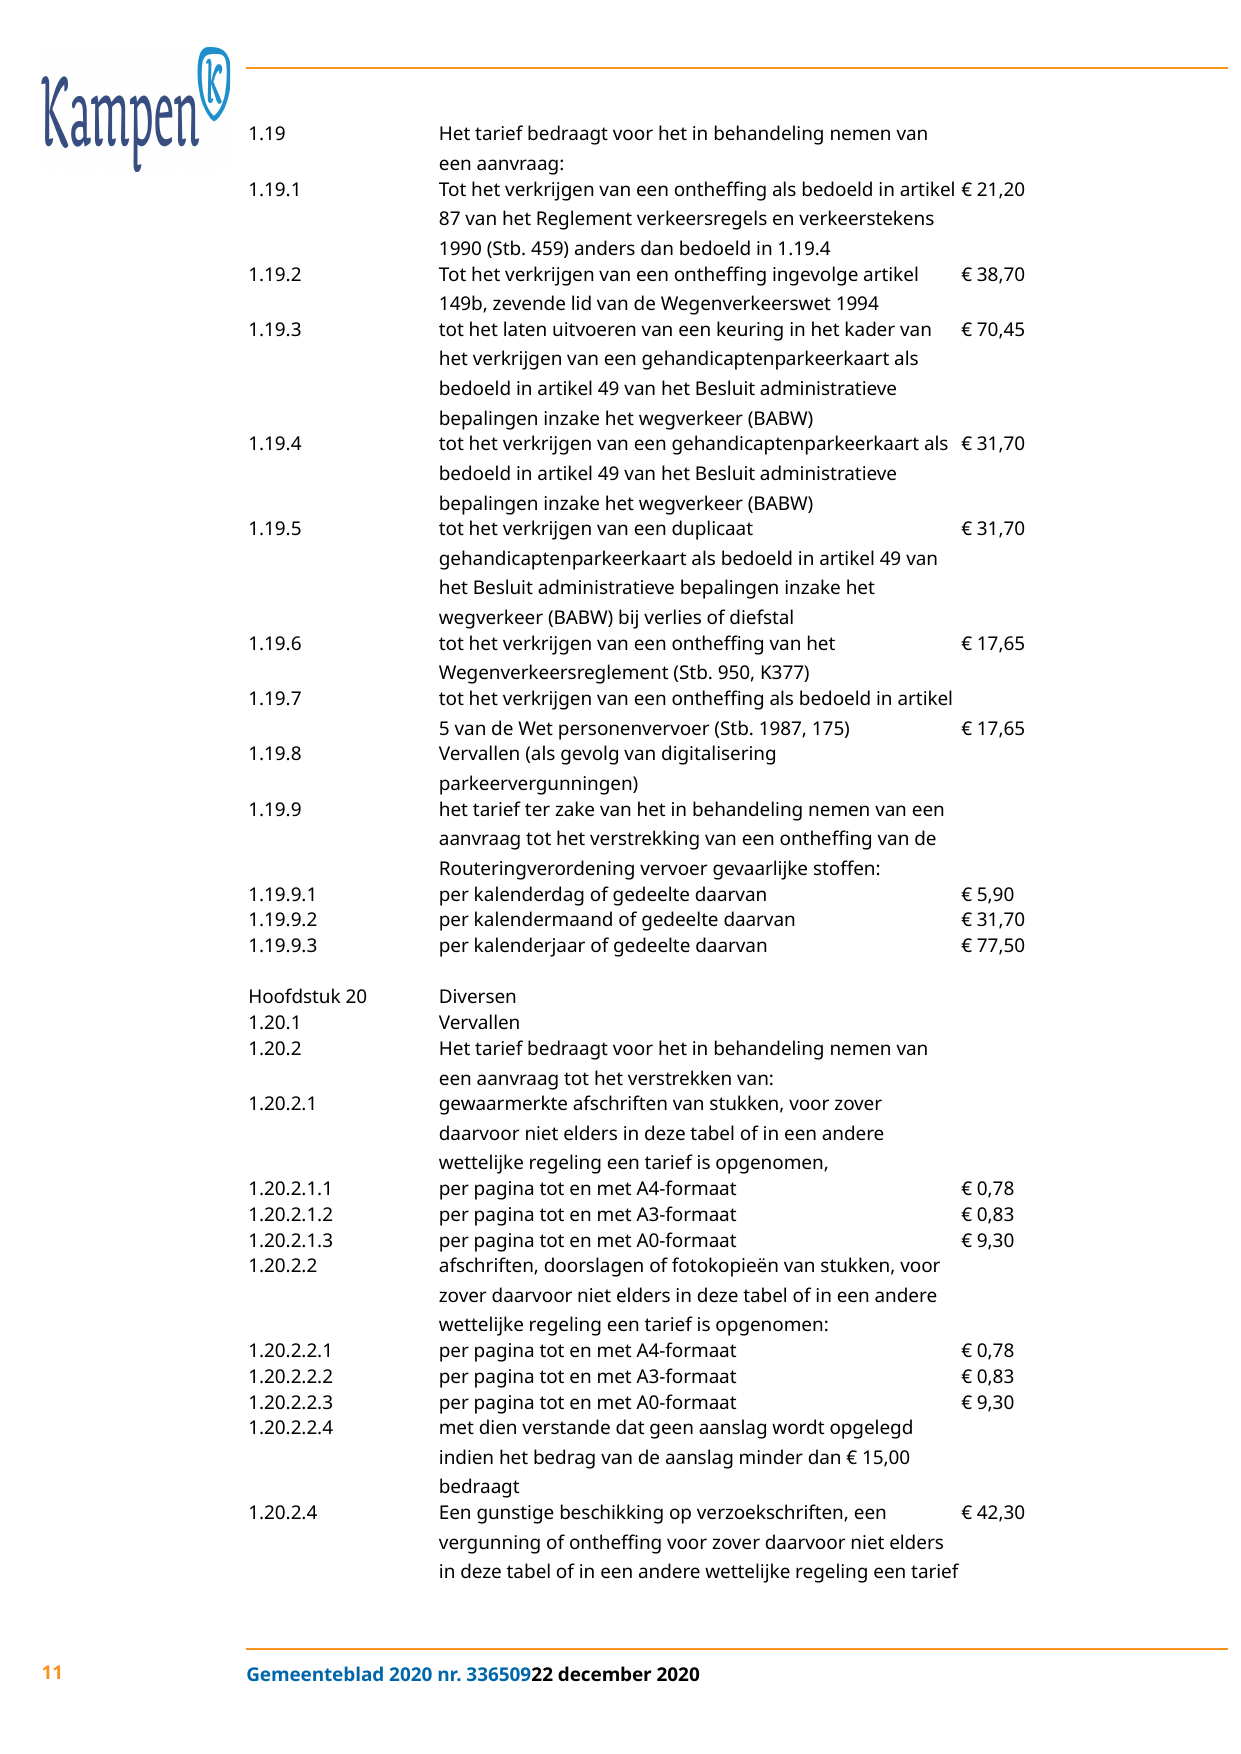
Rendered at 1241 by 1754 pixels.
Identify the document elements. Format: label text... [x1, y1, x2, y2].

table_cell [961, 1009, 1152, 1035]
table_cell [961, 1090, 1152, 1175]
table_cell 1.19 [248, 121, 439, 176]
table_cell 1.19.9.1 [248, 881, 439, 906]
table_cell tot het verkrijgen van een ontheffing van het Wegenverkeersreglement (Stb. 950, K377) [439, 630, 961, 685]
table_cell Tot het verkrijgen van een ontheffing als bedoeld in artikel 87 van het Reglement verkeersregels en verkeerstekens 1990 (Stb. 459) anders dan bedoeld in 1.19.4 [439, 176, 961, 261]
table_cell € 5,90 [961, 881, 1152, 906]
table_cell € 9,30 [961, 1227, 1152, 1252]
table_cell 1.20.2 [248, 1035, 439, 1090]
table_cell [248, 95, 439, 121]
table_cell 1.20.2.2.4 [248, 1415, 439, 1499]
table_cell per pagina tot en met A0-formaat [439, 1389, 961, 1414]
table_cell € 42,30 [961, 1500, 1152, 1584]
table_cell 1.19.2 [248, 261, 439, 316]
table_cell [961, 1035, 1152, 1090]
table_cell € 0,83 [961, 1363, 1152, 1389]
table_cell [961, 984, 1152, 1009]
table_cell € 0,78 [961, 1338, 1152, 1363]
table_cell € 38,70 [961, 261, 1152, 316]
table_cell [248, 958, 439, 984]
table_cell gewaarmerkte afschriften van stukken, voor zover daarvoor niet elders in deze tabel of in een andere wettelijke regeling een tarief is opgenomen, [439, 1090, 961, 1175]
table_cell per pagina tot en met A0-formaat [439, 1227, 961, 1252]
table_cell Het tarief bedraagt voor het in behandeling nemen van een aanvraag tot het verstrekken van: [439, 1035, 961, 1090]
table_cell € 0,78 [961, 1175, 1152, 1201]
table_cell tot het verkrijgen van een gehandicaptenparkeerkaart als bedoeld in artikel 49 van het Besluit administratieve bepalingen inzake het wegverkeer (BABW) [439, 431, 961, 515]
table_cell per kalenderjaar of gedeelte daarvan [439, 932, 961, 958]
table_cell 1.19.9.3 [248, 932, 439, 958]
table_cell € 31,70 [961, 906, 1152, 932]
table_cell 1.19.3 [248, 316, 439, 431]
table_cell [961, 741, 1152, 796]
table_cell Vervallen (als gevolg van digitalisering parkeervergunningen) [439, 741, 961, 796]
table_cell [961, 796, 1152, 881]
table_cell Een gunstige beschikking op verzoekschriften, een vergunning of ontheffing voor zover daarvoor niet elders in deze tabel of in een andere wettelijke regeling een tarief [439, 1500, 961, 1584]
table_cell 1.19.7 [248, 685, 439, 741]
table_cell 1.20.2.2.2 [248, 1363, 439, 1389]
table_cell het tarief ter zake van het in behandeling nemen van een aanvraag tot het verstrekking van een ontheffing van de Routeringverordening vervoer gevaarlijke stoffen: [439, 796, 961, 881]
table_cell [439, 95, 961, 121]
table_cell per pagina tot en met A4-formaat [439, 1338, 961, 1363]
table_cell € 21,20 [961, 176, 1152, 261]
table_cell 1.19.6 [248, 630, 439, 685]
table_cell 1.20.2.1 [248, 1090, 439, 1175]
table_cell [961, 121, 1152, 176]
table_cell [961, 95, 1152, 121]
table_cell 1.20.2.1.3 [248, 1227, 439, 1252]
table_cell per pagina tot en met A3-formaat [439, 1201, 961, 1227]
table_cell tot het verkrijgen van een duplicaat gehandicaptenparkeerkaart als bedoeld in artikel 49 van het Besluit administratieve bepalingen inzake het wegverkeer (BABW) bij verlies of diefstal [439, 515, 961, 630]
table_cell Het tarief bedraagt voor het in behandeling nemen van een aanvraag: [439, 121, 961, 176]
table_cell € 17,65 [961, 685, 1152, 741]
table_cell 1.20.1 [248, 1009, 439, 1035]
table_cell € 0,83 [961, 1201, 1152, 1227]
table_cell 1.19.5 [248, 515, 439, 630]
table_cell tot het verkrijgen van een ontheffing als bedoeld in artikel 5 van de Wet personenvervoer (Stb. 1987, 175) [439, 685, 961, 741]
table_cell [961, 1415, 1152, 1499]
table_cell € 70,45 [961, 316, 1152, 431]
table_cell Vervallen [439, 1009, 961, 1035]
table_cell per kalendermaand of gedeelte daarvan [439, 906, 961, 932]
table_cell 1.20.2.2.3 [248, 1389, 439, 1414]
table_cell [961, 1253, 1152, 1337]
table_cell per kalenderdag of gedeelte daarvan [439, 881, 961, 906]
table_cell 1.19.9 [248, 796, 439, 881]
table_cell Hoofdstuk 20 [248, 984, 439, 1009]
table_cell Tot het verkrijgen van een ontheffing ingevolge artikel 149b, zevende lid van de Wegenverkeerswet 1994 [439, 261, 961, 316]
table_cell 1.19.8 [248, 741, 439, 796]
table_cell 1.19.4 [248, 431, 439, 515]
table_cell 1.20.2.4 [248, 1500, 439, 1584]
table_cell € 31,70 [961, 515, 1152, 630]
table_cell € 9,30 [961, 1389, 1152, 1414]
table_cell € 31,70 [961, 431, 1152, 515]
table_cell met dien verstande dat geen aanslag wordt opgelegd indien het bedrag van de aanslag minder dan € 15,00 bedraagt [439, 1415, 961, 1499]
table_cell 1.20.2.1.2 [248, 1201, 439, 1227]
table_cell [961, 958, 1152, 984]
table_cell 1.19.9.2 [248, 906, 439, 932]
table_cell afschriften, doorslagen of fotokopieën van stukken, voor zover daarvoor niet elders in deze tabel of in een andere wettelijke regeling een tarief is opgenomen: [439, 1253, 961, 1337]
table_cell 1.20.2.1.1 [248, 1175, 439, 1201]
table_cell Diversen [439, 984, 961, 1009]
table_cell € 77,50 [961, 932, 1152, 958]
picture [41, 47, 231, 172]
table_cell 1.20.2.2.1 [248, 1338, 439, 1363]
table_cell per pagina tot en met A4-formaat [439, 1175, 961, 1201]
table_cell tot het laten uitvoeren van een keuring in het kader van het verkrijgen van een gehandicaptenparkeerkaart als bedoeld in artikel 49 van het Besluit administratieve bepalingen inzake het wegverkeer (BABW) [439, 316, 961, 431]
table_cell € 17,65 [961, 630, 1152, 685]
table_cell [439, 958, 961, 984]
table_cell 1.20.2.2 [248, 1253, 439, 1337]
table_cell per pagina tot en met A3-formaat [439, 1363, 961, 1389]
table_cell 1.19.1 [248, 176, 439, 261]
